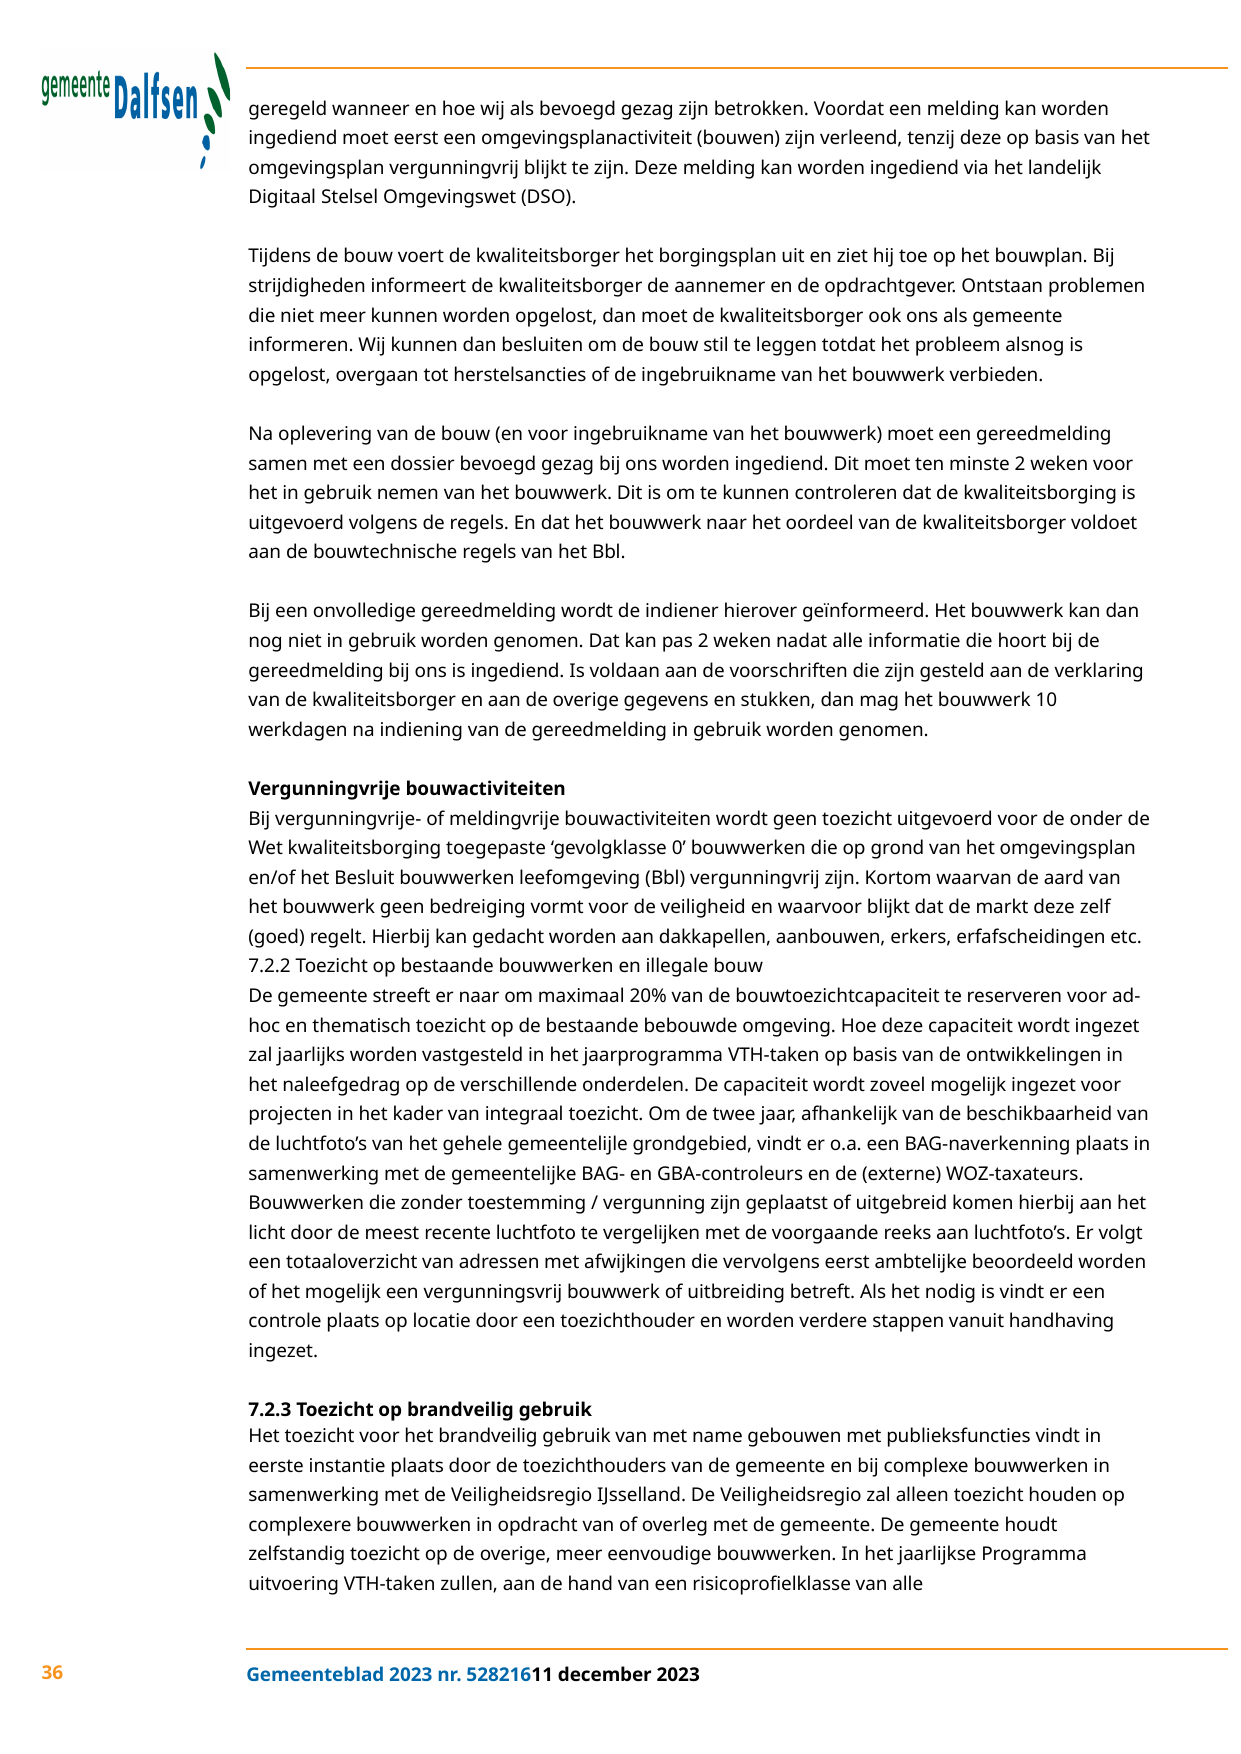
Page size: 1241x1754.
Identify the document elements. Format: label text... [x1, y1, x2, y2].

text 7.2.2 Toezicht op bestaande bouwwerken en illegale bouw [248, 953, 1152, 978]
text Na oplevering van de bouw (en voor ingebruikname van het bouwwerk) moet een gereedmelding samen met een dossier bevoegd gezag bij ons worden ingediend. Dit moet ten minste 2 weken voor het in gebruik nemen van het bouwwerk. Dit is om te kunnen controleren dat de kwaliteitsborging is uitgevoerd volgens de regels. En dat het bouwwerk naar het oordeel van de kwaliteitsborger voldoet aan de bouwtechnische regels van het Bbl. [248, 420, 1152, 564]
text 7.2.3 Toezicht op brandveilig gebruik [248, 1396, 1152, 1422]
text Bij vergunningvrije- of meldingvrije bouwactiviteiten wordt geen toezicht uitgevoerd voor de onder de Wet kwaliteitsborging toegepaste ‘gevolgklasse 0’ bouwwerken die op grond van het omgevingsplan en/of het Besluit bouwwerken leefomgeving (Bbl) vergunningvrij zijn. Kortom waarvan de aard van het bouwwerk geen bedreiging vormt voor de veiligheid en waarvoor blijkt dat de markt deze zelf (goed) regelt. Hierbij kan gedacht worden aan dakkapellen, aanbouwen, erkers, erfafscheidingen etc. [248, 805, 1152, 949]
text geregeld wanneer en hoe wij als bevoegd gezag zijn betrokken. Voordat een melding kan worden ingediend moet eerst een omgevingsplanactiviteit (bouwen) zijn verleend, tenzij deze op basis van het omgevingsplan vergunningvrij blijkt te zijn. Deze melding kan worden ingediend via het landelijk Digitaal Stelsel Omgevingswet (DSO). [248, 95, 1152, 209]
text De gemeente streeft er naar om maximaal 20% van de bouwtoezichtcapaciteit te reserveren voor ad-hoc en thematisch toezicht op de bestaande bebouwde omgeving. Hoe deze capaciteit wordt ingezet zal jaarlijks worden vastgesteld in het jaarprogramma VTH-taken op basis van de ontwikkelingen in het naleefgedrag op de verschillende onderdelen. De capaciteit wordt zoveel mogelijk ingezet voor projecten in het kader van integraal toezicht. Om de twee jaar, afhankelijk van de beschikbaarheid van de luchtfoto’s van het gehele gemeentelijle grondgebied, vindt er o.a. een BAG-naverkenning plaats in samenwerking met de gemeentelijke BAG- en GBA-controleurs en de (externe) WOZ-taxateurs. Bouwwerken die zonder toestemming / vergunning zijn geplaatst of uitgebreid komen hierbij aan het licht door de meest recente luchtfoto te vergelijken met de voorgaande reeks aan luchtfoto’s. Er volgt een totaaloverzicht van adressen met afwijkingen die vervolgens eerst ambtelijke beoordeeld worden of het mogelijk een vergunningsvrij bouwwerk of uitbreiding betreft. Als het nodig is vindt er een controle plaats op locatie door een toezichthouder en worden verdere stappen vanuit handhaving ingezet. [248, 982, 1152, 1363]
text Vergunningvrije bouwactiviteiten [248, 775, 1152, 801]
text Het toezicht voor het brandveilig gebruik van met name gebouwen met publieksfuncties vindt in eerste instantie plaats door de toezichthouders van de gemeente en bij complexe bouwwerken in samenwerking met de Veiligheidsregio IJsselland. De Veiligheidsregio zal alleen toezicht houden op complexere bouwwerken in opdracht van of overleg met de gemeente. De gemeente houdt zelfstandig toezicht op de overige, meer eenvoudige bouwwerken. In het jaarlijkse Programma uitvoering VTH-taken zullen, aan de hand van een risicoprofielklasse van alle [248, 1422, 1152, 1596]
text Tijdens de bouw voert de kwaliteitsborger het borgingsplan uit en ziet hij toe op het bouwplan. Bij strijdigheden informeert de kwaliteitsborger de aannemer en de opdrachtgever. Ontstaan problemen die niet meer kunnen worden opgelost, dan moet de kwaliteitsborger ook ons als gemeente informeren. Wij kunnen dan besluiten om de bouw stil te leggen totdat het probleem alsnog is opgelost, overgaan tot herstelsancties of de ingebruikname van het bouwwerk verbieden. [248, 243, 1152, 387]
text Bij een onvolledige gereedmelding wordt de indiener hierover geïnformeerd. Het bouwwerk kan dan nog niet in gebruik worden genomen. Dat kan pas 2 weken nadat alle informatie die hoort bij de gereedmelding bij ons is ingediend. Is voldaan aan de voorschriften die zijn gesteld aan de verklaring van de kwaliteitsborger en aan de overige gegevens en stukken, dan mag het bouwwerk 10 werkdagen na indiening van de gereedmelding in gebruik worden genomen. [248, 598, 1152, 742]
picture [41, 47, 231, 172]
